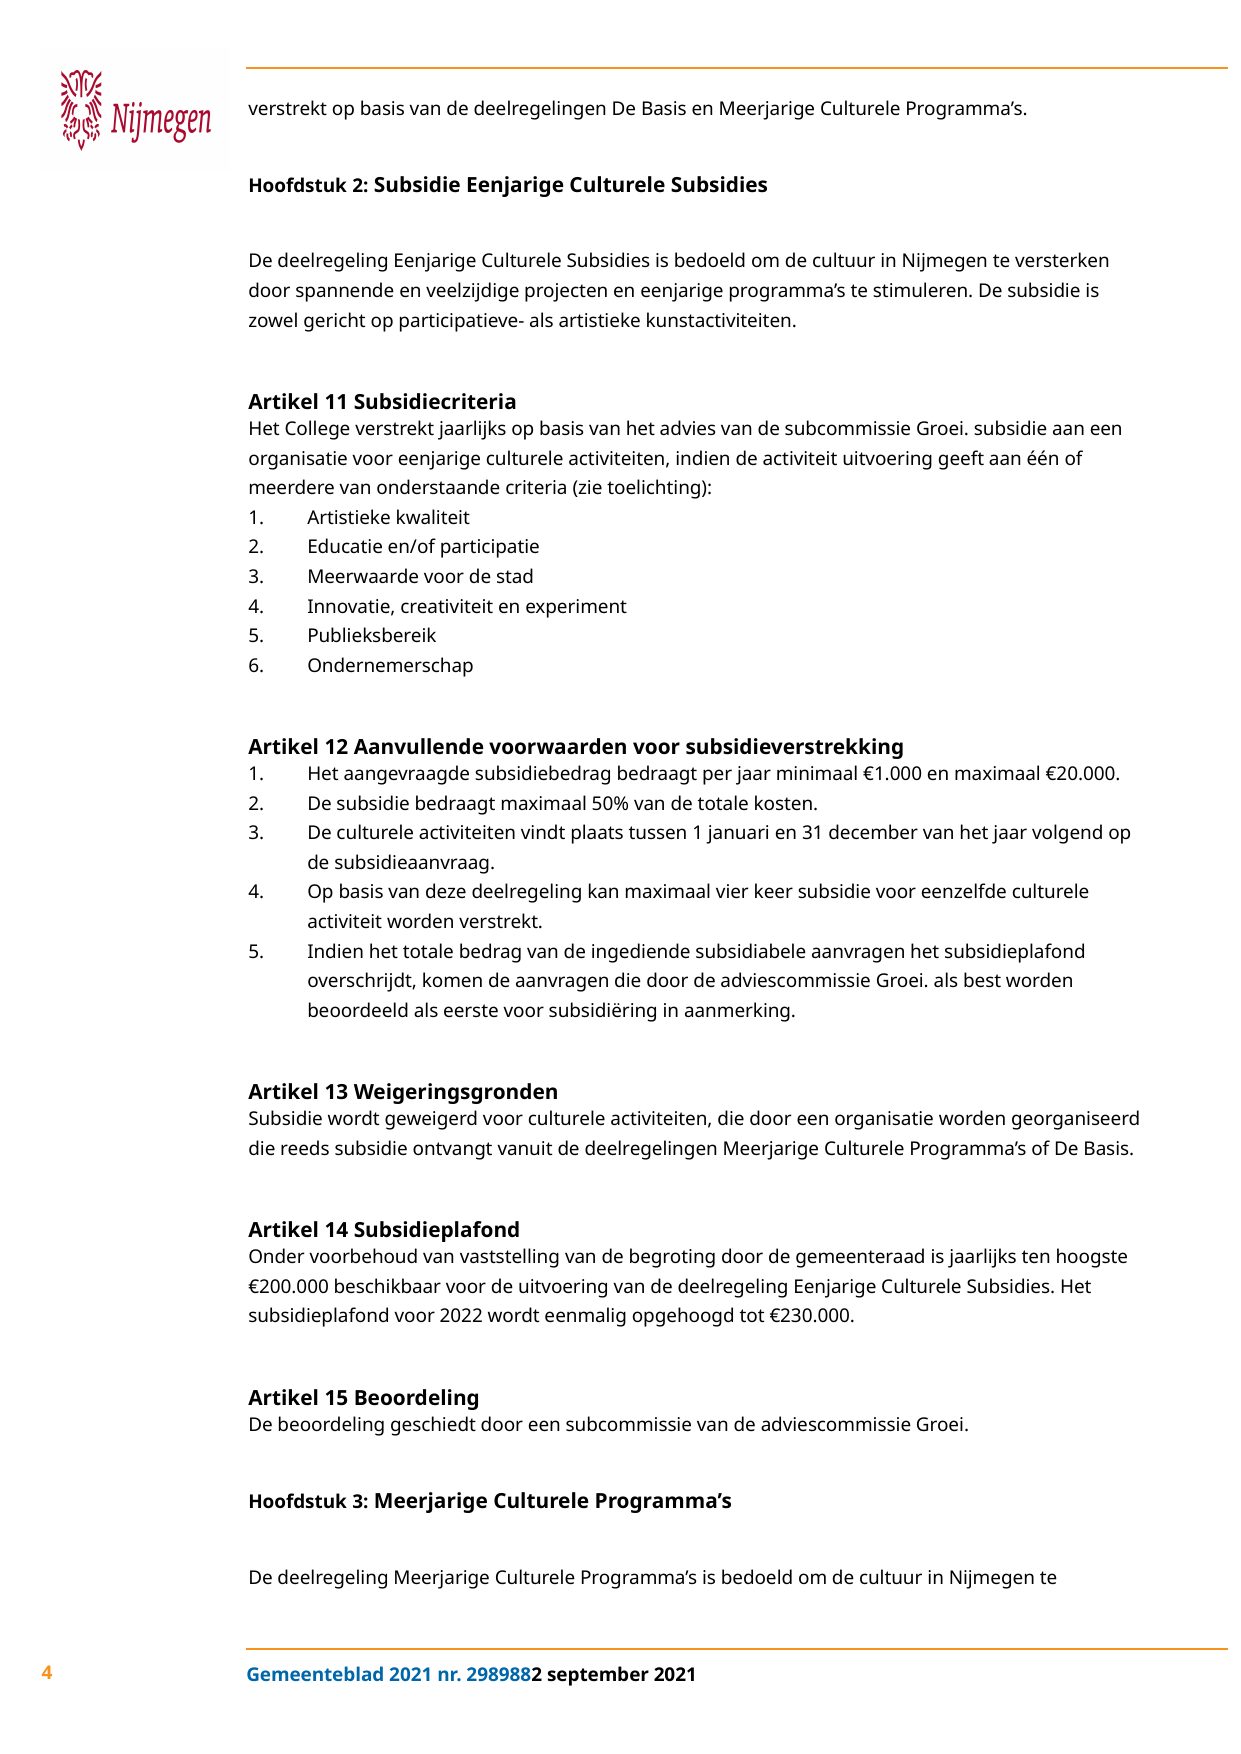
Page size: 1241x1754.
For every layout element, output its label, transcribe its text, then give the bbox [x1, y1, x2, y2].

list Op basis van deze deelregeling kan maximaal vier keer subsidie voor eenzelfde culturele activiteit worden verstrekt. [248, 879, 1152, 934]
list Publieksbereik [248, 622, 1152, 648]
text Artikel 15 Beoordeling [248, 1383, 1152, 1411]
text Artikel 12 Aanvullende voorwaarden voor subsidieverstrekking [248, 732, 1152, 760]
text De beoordeling geschiedt door een subcommissie van de adviescommissie Groei. [248, 1411, 1152, 1437]
text Artikel 13 Weigeringsgronden [248, 1077, 1152, 1106]
text verstrekt op basis van de deelregelingen De Basis en Meerjarige Culturele Programma’s. [248, 95, 1152, 121]
list Educatie en/of participatie [248, 534, 1152, 559]
text Het College verstrekt jaarlijks op basis van het advies van de subcommissie Groei. subsidie aan een organisatie voor eenjarige culturele activiteiten, indien de activiteit uitvoering geeft aan één of meerdere van onderstaande criteria (zie toelichting): [248, 415, 1152, 500]
list Innovatie, creativiteit en experiment [248, 593, 1152, 618]
text Artikel 11 Subsidiecriteria [248, 387, 1152, 415]
list De culturele activiteiten vindt plaats tussen 1 januari en 31 december van het jaar volgend op de subsidieaanvraag. [248, 819, 1152, 875]
list Ondernemerschap [248, 652, 1152, 678]
text Artikel 14 Subsidieplafond [248, 1215, 1152, 1243]
text De deelregeling Meerjarige Culturele Programma’s is bedoeld om de cultuur in Nijmegen te [248, 1564, 1152, 1590]
list Meerwaarde voor de stad [248, 563, 1152, 589]
list Het aangevraagde subsidiebedrag bedraagt per jaar minimaal €1.000 en maximaal €20.000. [248, 760, 1152, 786]
text Subsidie wordt geweigerd voor culturele activiteiten, die door een organisatie worden georganiseerd die reeds subsidie ontvangt vanuit de deelregelingen Meerjarige Culturele Programma’s of De Basis. [248, 1106, 1152, 1161]
text Hoofdstuk 3: Meerjarige Culturele Programma’s [248, 1486, 1152, 1515]
text De deelregeling Eenjarige Culturele Subsidies is bedoeld om de cultuur in Nijmegen te versterken door spannende en veelzijdige projecten en eenjarige programma’s te stimuleren. De subsidie is zowel gericht op participatieve- als artistieke kunstactiviteiten. [248, 248, 1152, 333]
list Artistieke kwaliteit [248, 504, 1152, 530]
text Hoofdstuk 2: Subsidie Eenjarige Culturele Subsidies [248, 170, 1152, 198]
list Indien het totale bedrag van de ingediende subsidiabele aanvragen het subsidieplafond overschrijdt, komen de aanvragen die door de adviescommissie Groei. als best worden beoordeeld als eerste voor subsidiëring in aanmerking. [248, 938, 1152, 1023]
picture [41, 47, 231, 172]
list De subsidie bedraagt maximaal 50% van de totale kosten. [248, 790, 1152, 816]
text Onder voorbehoud van vaststelling van de begroting door de gemeenteraad is jaarlijks ten hoogste €200.000 beschikbaar voor de uitvoering van de deelregeling Eenjarige Culturele Subsidies. Het subsidieplafond voor 2022 wordt eenmalig opgehoogd tot €230.000. [248, 1243, 1152, 1328]
